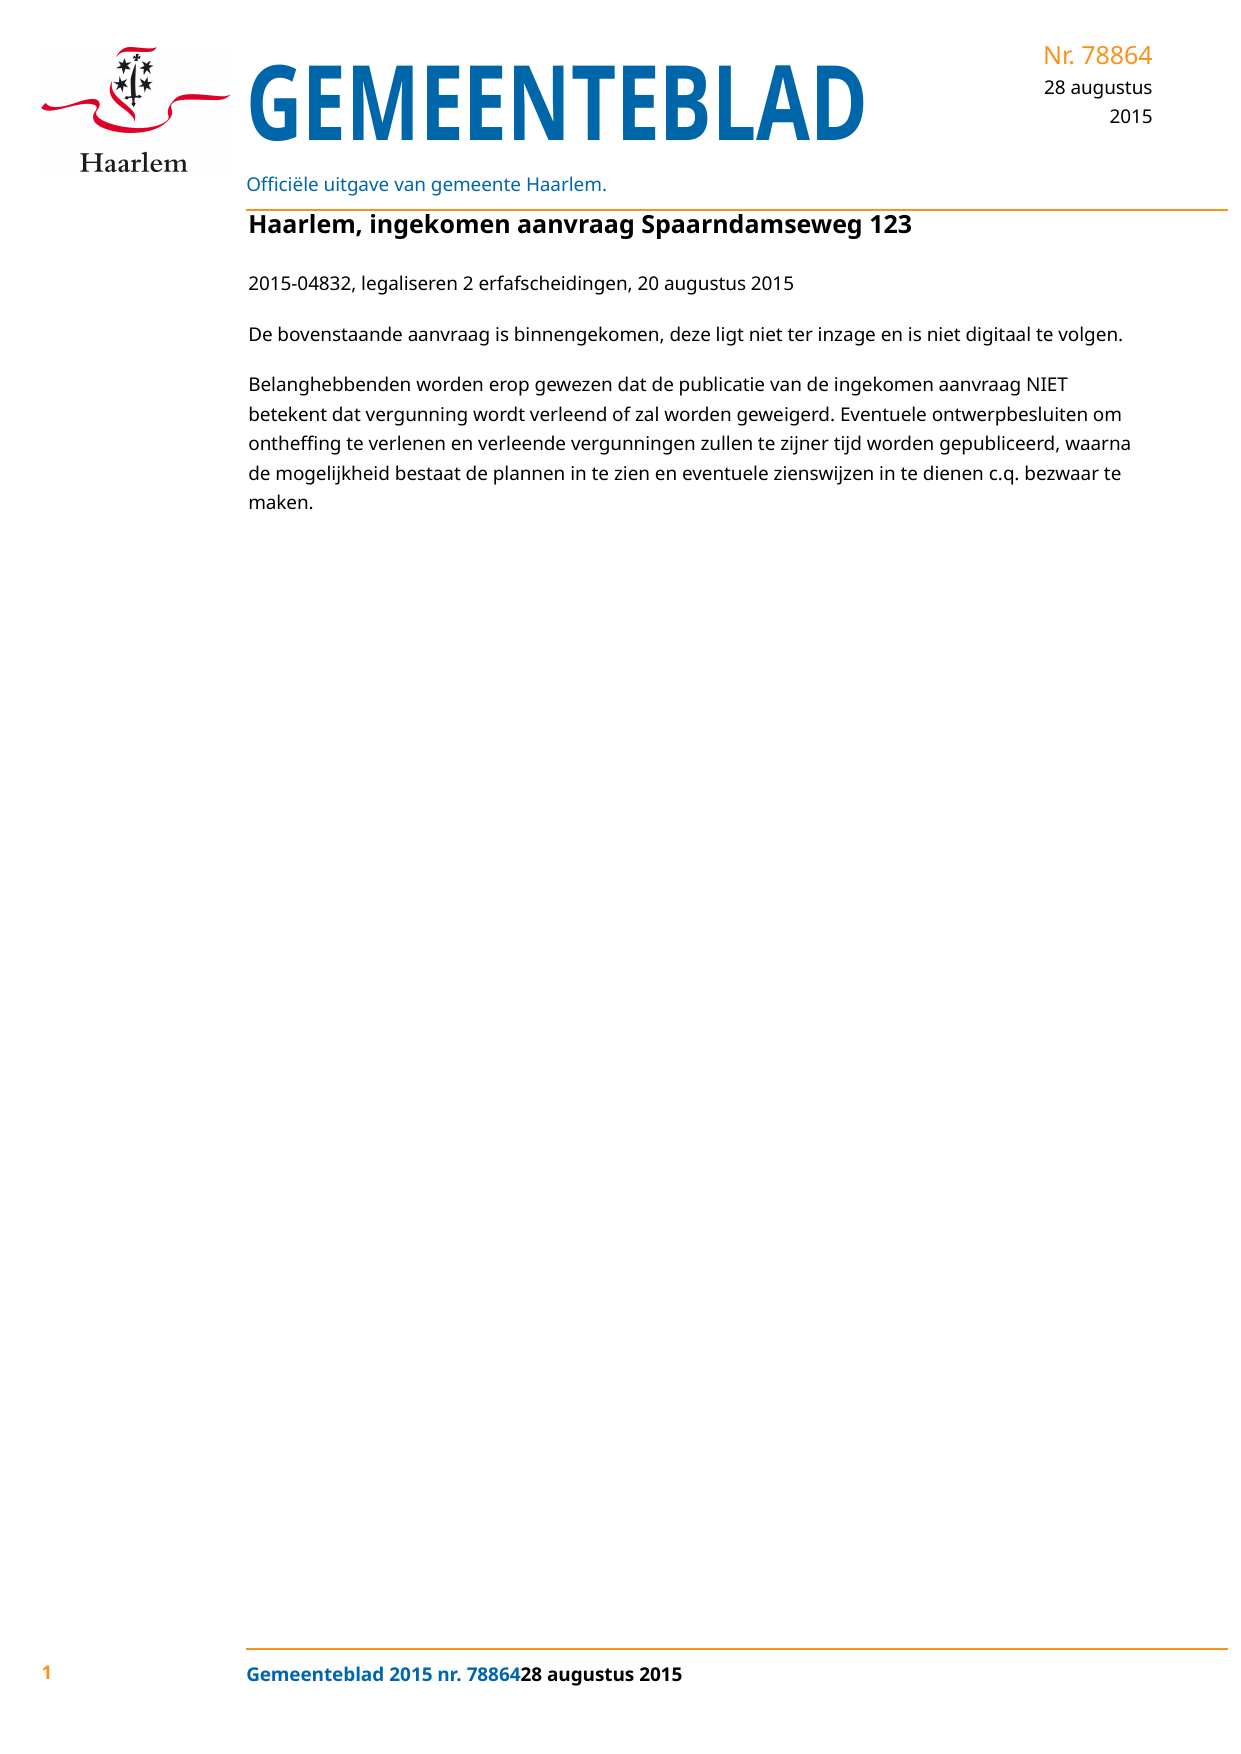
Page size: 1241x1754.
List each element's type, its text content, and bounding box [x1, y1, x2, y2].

text 2015-04832, legaliseren 2 erfafscheidingen, 20 augustus 2015 [248, 270, 1152, 296]
text De bovenstaande aanvraag is binnengekomen, deze ligt niet ter inzage en is niet digitaal te volgen. [248, 321, 1152, 346]
text Haarlem, ingekomen aanvraag Spaarndamseweg 123 [248, 211, 1152, 241]
picture [41, 47, 231, 172]
text Belanghebbenden worden erop gewezen dat de publicatie van de ingekomen aanvraag NIET betekent dat vergunning wordt verleend of zal worden geweigerd. Eventuele ontwerpbesluiten om ontheffing te verlenen en verleende vergunningen zullen te zijner tijd worden gepubliceerd, waarna de mogelijkheid bestaat de plannen in te zien en eventuele zienswijzen in te dienen c.q. bezwaar te maken. [248, 371, 1152, 515]
